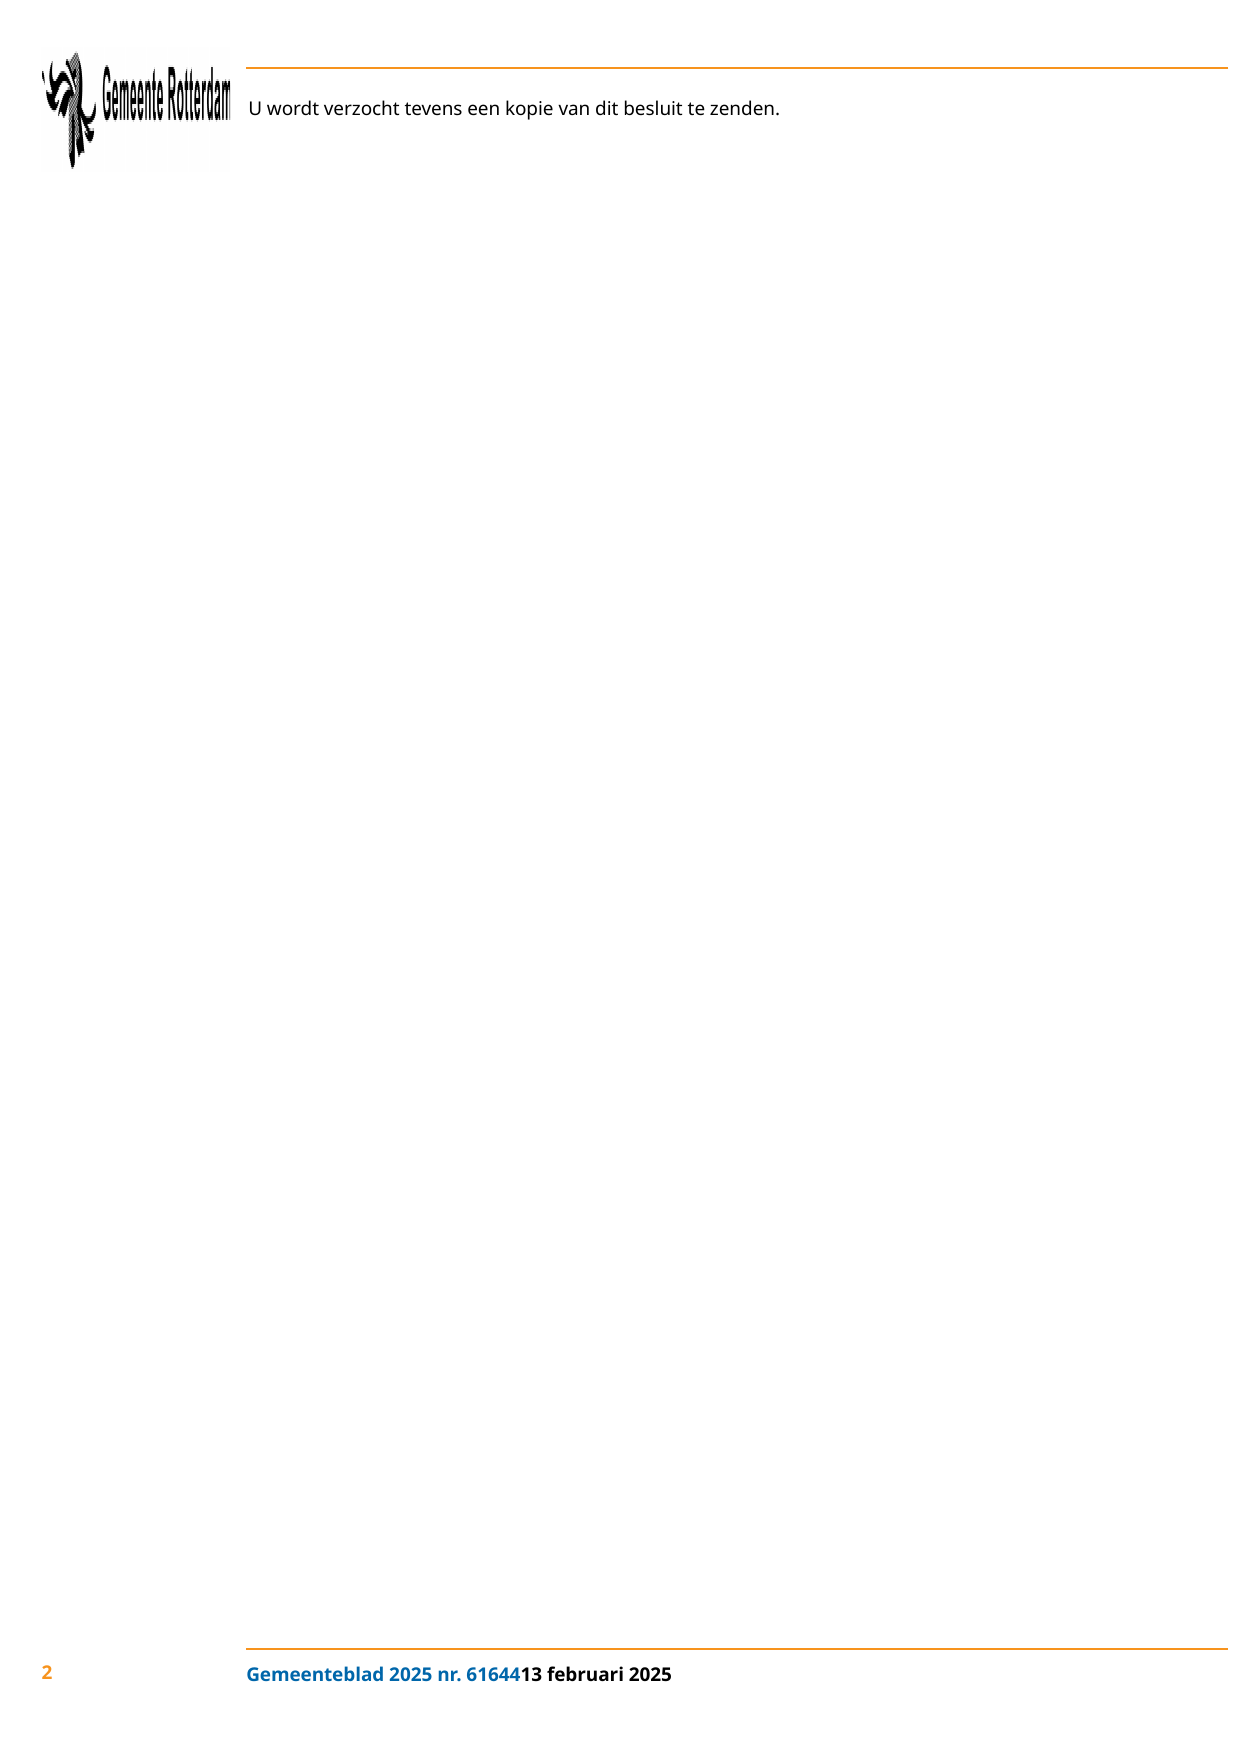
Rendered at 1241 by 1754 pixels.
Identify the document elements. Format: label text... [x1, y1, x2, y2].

text U wordt verzocht tevens een kopie van dit besluit te zenden. [248, 95, 1152, 121]
picture [41, 47, 231, 172]
